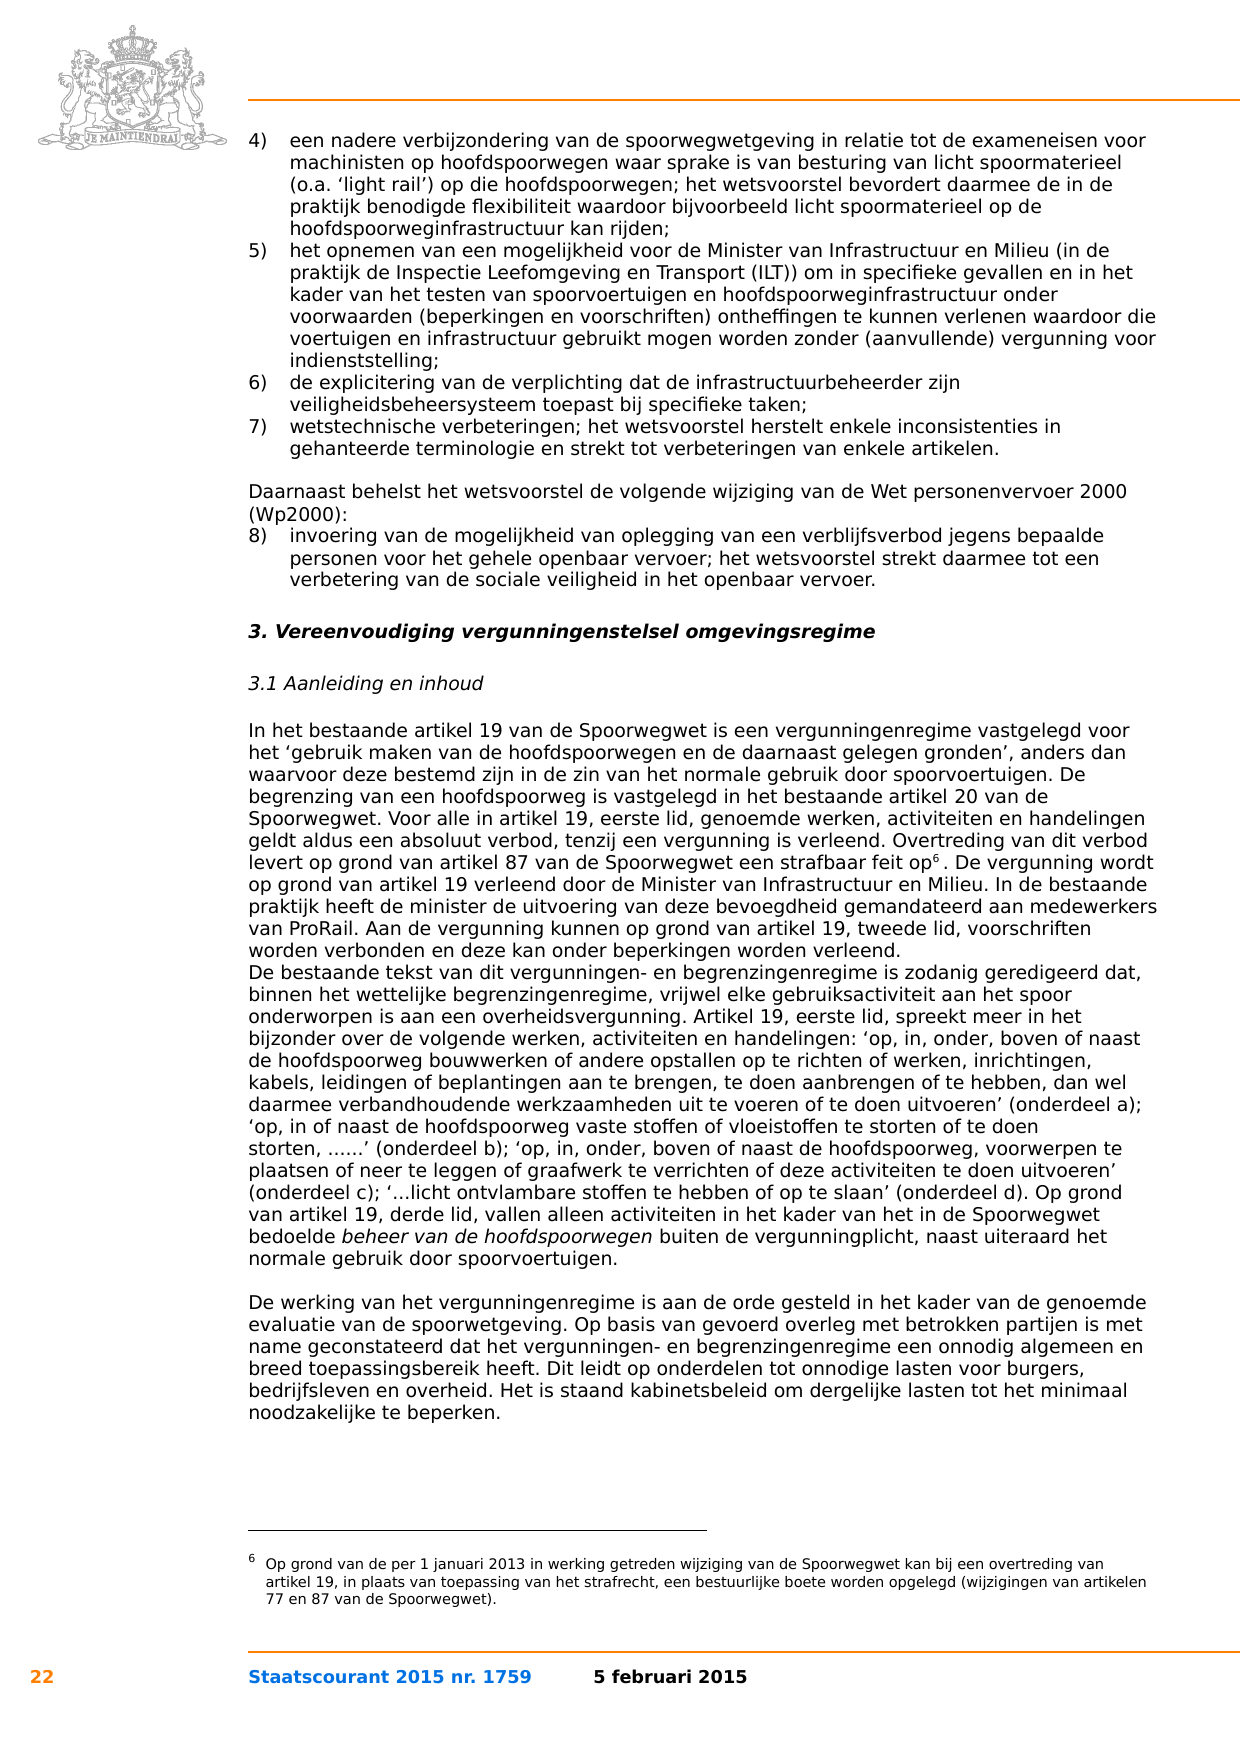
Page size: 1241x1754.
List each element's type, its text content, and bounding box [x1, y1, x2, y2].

text 8) invoering van de mogelijkheid van oplegging van een verblijfsverbod jegens bepaalde personen voor het gehele openbaar vervoer; het wetsvoorstel strekt daarmee tot een verbetering van de sociale veiligheid in het openbaar vervoer. [248, 525, 1163, 591]
text 7) wetstechnische verbeteringen; het wetsvoorstel herstelt enkele inconsistenties in gehanteerde terminologie en strekt tot verbeteringen van enkele artikelen. [248, 416, 1163, 459]
text In het bestaande artikel 19 van de Spoorwegwet is een vergunningenregime vastgelegd voor het ‘gebruik maken van de hoofdspoorwegen en de daarnaast gelegen gronden’, anders dan waarvoor deze bestemd zijn in de zin van het normale gebruik door spoorvoertuigen. De begrenzing van een hoofdspoorweg is vastgelegd in het bestaande artikel 20 van de Spoorwegwet. Voor alle in artikel 19, eerste lid, genoemde werken, activiteiten en handelingen geldt aldus een absoluut verbod, tenzij een vergunning is verleend. Overtreding van dit verbod levert op grond van artikel 87 van de Spoorwegwet een strafbaar feit op. De vergunning wordt op grond van artikel 19 verleend door de Minister van Infrastructuur en Milieu. In de bestaande praktijk heeft de minister de uitvoering van deze bevoegdheid gemandateerd aan medewerkers van ProRail. Aan de vergunning kunnen op grond van artikel 19, tweede lid, voorschriften worden verbonden en deze kan onder beperkingen worden verleend. [248, 720, 1163, 962]
text Daarnaast behelst het wetsvoorstel de volgende wijziging van de Wet personenvervoer 2000 (Wp2000): [248, 481, 1163, 525]
text De werking van het vergunningenregime is aan de orde gesteld in het kader van de genoemde evaluatie van de spoorwetgeving. Op basis van gevoerd overleg met betrokken partijen is met name geconstateerd dat het vergunningen- en begrenzingenregime een onnodig algemeen en breed toepassingsbereik heeft. Dit leidt op onderdelen tot onnodige lasten voor burgers, bedrijfsleven en overheid. Het is staand kabinetsbeleid om dergelijke lasten tot het minimaal noodzakelijke te beperken. [248, 1292, 1163, 1423]
text De bestaande tekst van dit vergunningen- en begrenzingenregime is zodanig geredigeerd dat, binnen het wettelijke begrenzingenregime, vrijwel elke gebruiksactiviteit aan het spoor onderworpen is aan een overheidsvergunning. Artikel 19, eerste lid, spreekt meer in het bijzonder over de volgende werken, activiteiten en handelingen: ‘op, in, onder, boven of naast de hoofdspoorweg bouwwerken of andere opstallen op te richten of werken, inrichtingen, kabels, leidingen of beplantingen aan te brengen, te doen aanbrengen of te hebben, dan wel daarmee verbandhoudende werkzaamheden uit te voeren of te doen uitvoeren’ (onderdeel a); ‘op, in of naast de hoofdspoorweg vaste stoffen of vloeistoffen te storten of te doen storten, ......’ (onderdeel b); ‘op, in, onder, boven of naast de hoofdspoorweg, voorwerpen te plaatsen of neer te leggen of graafwerk te verrichten of deze activiteiten te doen uitvoeren’ (onderdeel c); ‘...licht ontvlambare stoffen te hebben of op te slaan’ (onderdeel d). Op grond van artikel 19, derde lid, vallen alleen activiteiten in het kader van het in de Spoorwegwet bedoelde beheer van de hoofdspoorwegen buiten de vergunningplicht, naast uiteraard het normale gebruik door spoorvoertuigen. [248, 962, 1163, 1270]
picture [38, 25, 227, 150]
text 5) het opnemen van een mogelijkheid voor de Minister van Infrastructuur en Milieu (in de praktijk de Inspectie Leefomgeving en Transport (ILT)) om in specifieke gevallen en in het kader van het testen van spoorvoertuigen en hoofdspoorweginfrastructuur onder voorwaarden (beperkingen en voorschriften) ontheffingen te kunnen verlenen waardoor die voertuigen en infrastructuur gebruikt mogen worden zonder (aanvullende) vergunning voor indienststelling; [248, 240, 1163, 372]
text 4) een nadere verbijzondering van de spoorwegwetgeving in relatie tot de exameneisen voor machinisten op hoofdspoorwegen waar sprake is van besturing van licht spoormaterieel (o.a. ‘light rail’) op die hoofdspoorwegen; het wetsvoorstel bevordert daarmee de in de praktijk benodigde flexibiliteit waardoor bijvoorbeeld licht spoormaterieel op de hoofdspoorweginfrastructuur kan rijden; [248, 130, 1163, 240]
text Op grond van de per 1 januari 2013 in werking getreden wijziging van de Spoorwegwet kan bij een overtreding van artikel 19, in plaats van toepassing van het strafrecht, een bestuurlijke boete worden opgelegd (wijzigingen van artikelen 77 en 87 van de Spoorwegwet). [248, 1552, 1163, 1608]
subtitle 3. Vereenvoudiging vergunningenstelsel omgevingsregime [248, 621, 1163, 643]
text 6) de explicitering van de verplichting dat de infrastructuurbeheerder zijn veiligheidsbeheersysteem toepast bij specifieke taken; [248, 372, 1163, 416]
subtitle 3.1 Aanleiding en inhoud [248, 673, 1163, 695]
